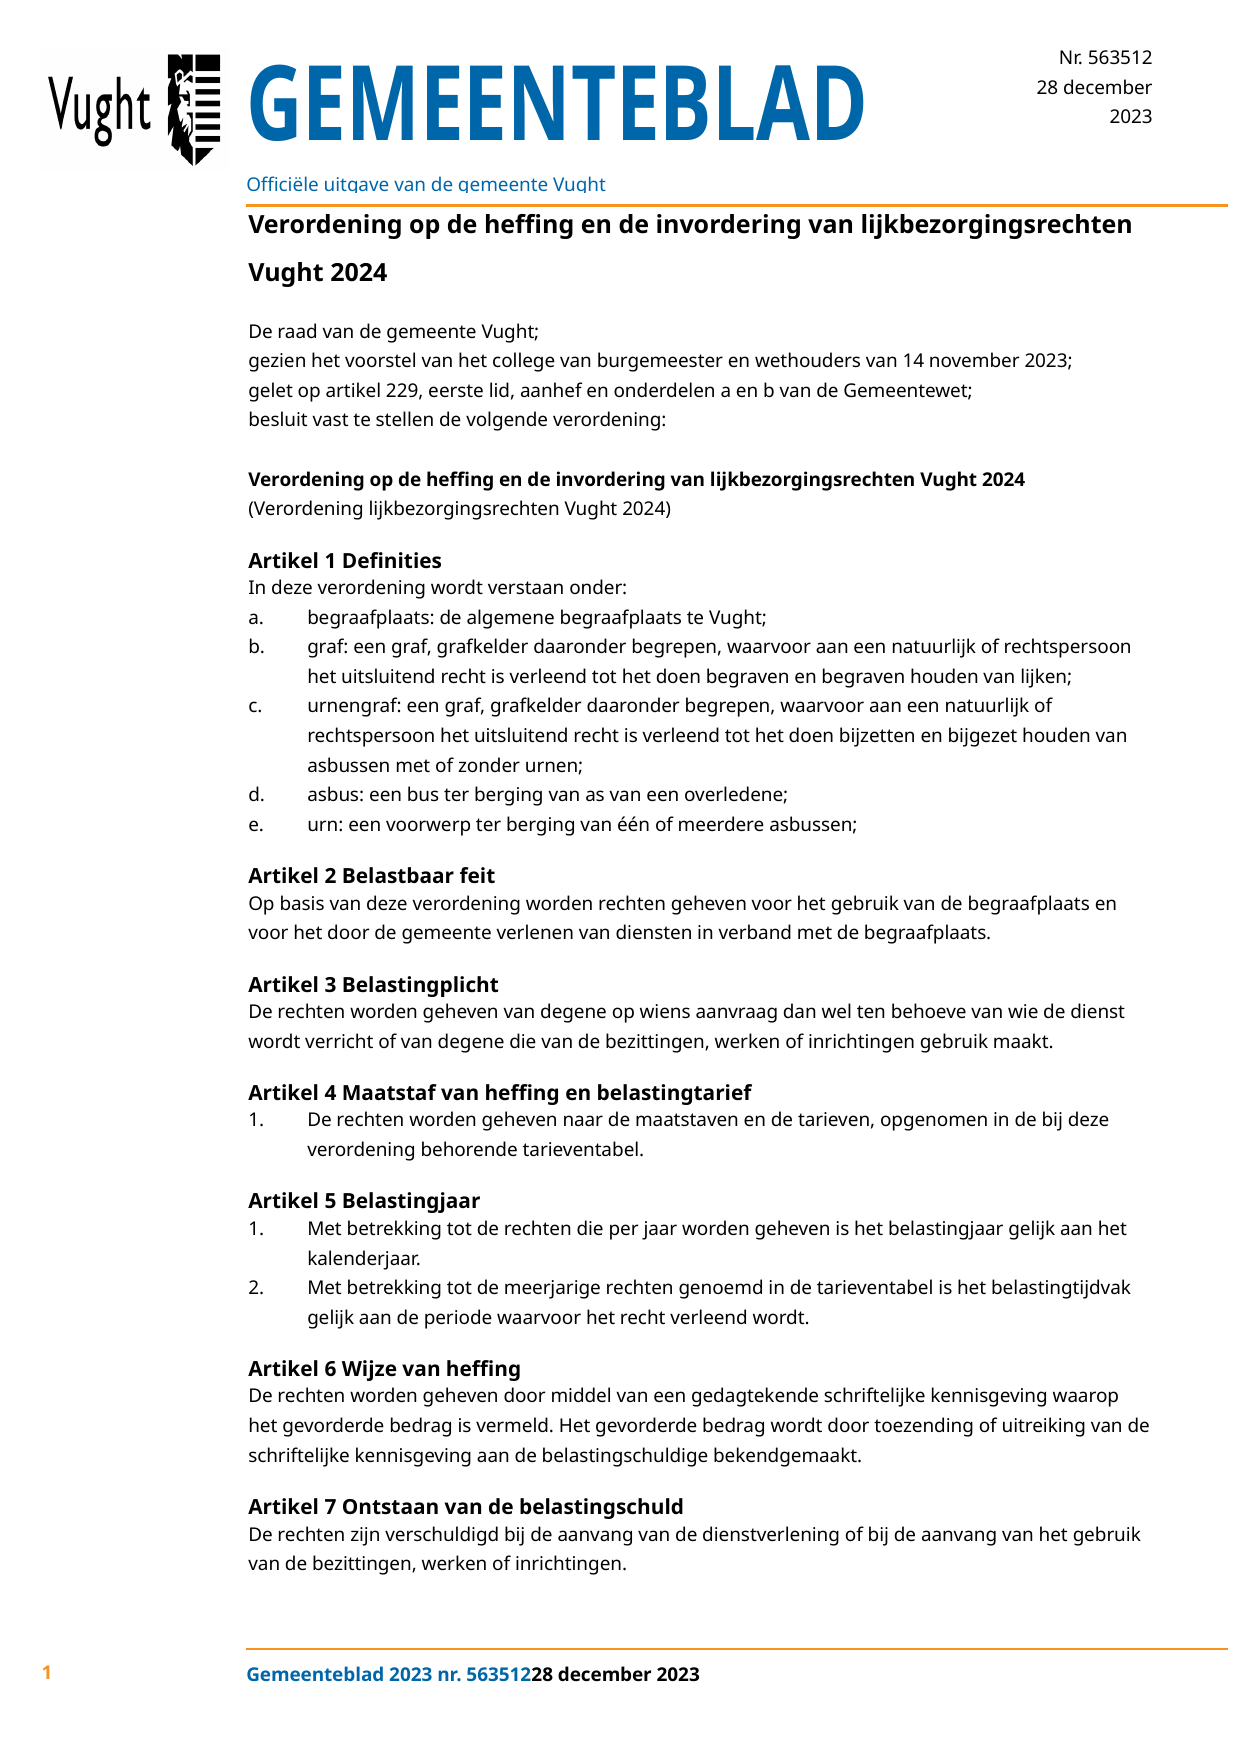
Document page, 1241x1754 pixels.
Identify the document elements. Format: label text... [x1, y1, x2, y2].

text Artikel 7 Ontstaan van de belastingschuld [248, 1492, 1152, 1521]
picture [41, 47, 231, 172]
text Artikel 4 Maatstaf van heffing en belastingtarief [248, 1078, 1152, 1107]
text besluit vast te stellen de volgende verordening: [248, 407, 1152, 432]
text Artikel 3 Belastingplicht [248, 970, 1152, 998]
list Met betrekking tot de meerjarige rechten genoemd in de tarieventabel is het belastingtijdvak gelijk aan de periode waarvoor het recht verleend wordt. [248, 1274, 1152, 1329]
text De rechten worden geheven door middel van een gedagtekende schriftelijke kennisgeving waarop het gevorderde bedrag is vermeld. Het gevorderde bedrag wordt door toezending of uitreiking van de schriftelijke kennisgeving aan de belastingschuldige bekendgemaakt. [248, 1383, 1152, 1468]
text De rechten worden geheven van degene op wiens aanvraag dan wel ten behoeve van wie de dienst wordt verricht of van degene die van de bezittingen, werken of inrichtingen gebruik maakt. [248, 998, 1152, 1053]
list asbus: een bus ter berging van as van een overledene; [248, 781, 1152, 807]
text Artikel 5 Belastingjaar [248, 1187, 1152, 1215]
list Met betrekking tot de rechten die per jaar worden geheven is het belastingjaar gelijk aan het kalenderjaar. [248, 1215, 1152, 1270]
text gezien het voorstel van het college van burgemeester en wethouders van 14 november 2023; [248, 347, 1152, 373]
text Artikel 2 Belastbaar feit [248, 861, 1152, 890]
text De raad van de gemeente Vught; [248, 318, 1152, 344]
text Verordening op de heffing en de invordering van lijkbezorgingsrechten Vught 2024 [248, 466, 1152, 492]
text Verordening op de heffing en de invordering van lijkbezorgingsrechten Vught 2024 [248, 207, 1152, 288]
text In deze verordening wordt verstaan onder: [248, 574, 1152, 600]
list begraafplaats: de algemene begraafplaats te Vught; [248, 604, 1152, 629]
text Op basis van deze verordening worden rechten geheven voor het gebruik van de begraafplaats en voor het door de gemeente verlenen van diensten in verband met de begraafplaats. [248, 890, 1152, 945]
text (Verordening lijkbezorgingsrechten Vught 2024) [248, 495, 1152, 521]
text De rechten zijn verschuldigd bij de aanvang van de dienstverlening of bij de aanvang van het gebruik van de bezittingen, werken of inrichtingen. [248, 1521, 1152, 1576]
text gelet op artikel 229, eerste lid, aanhef en onderdelen a en b van de Gemeentewet; [248, 377, 1152, 403]
text Artikel 1 Definities [248, 546, 1152, 574]
list De rechten worden geheven naar de maatstaven en de tarieven, opgenomen in de bij deze verordening behorende tarieventabel. [248, 1107, 1152, 1162]
list graf: een graf, grafkelder daaronder begrepen, waarvoor aan een natuurlijk of rechtspersoon het uitsluitend recht is verleend tot het doen begraven en begraven houden van lijken; [248, 633, 1152, 689]
text Artikel 6 Wijze van heffing [248, 1354, 1152, 1383]
list urn: een voorwerp ter berging van één of meerdere asbussen; [248, 811, 1152, 837]
list urnengraf: een graf, grafkelder daaronder begrepen, waarvoor aan een natuurlijk of rechtspersoon het uitsluitend recht is verleend tot het doen bijzetten en bijgezet houden van asbussen met of zonder urnen; [248, 693, 1152, 777]
